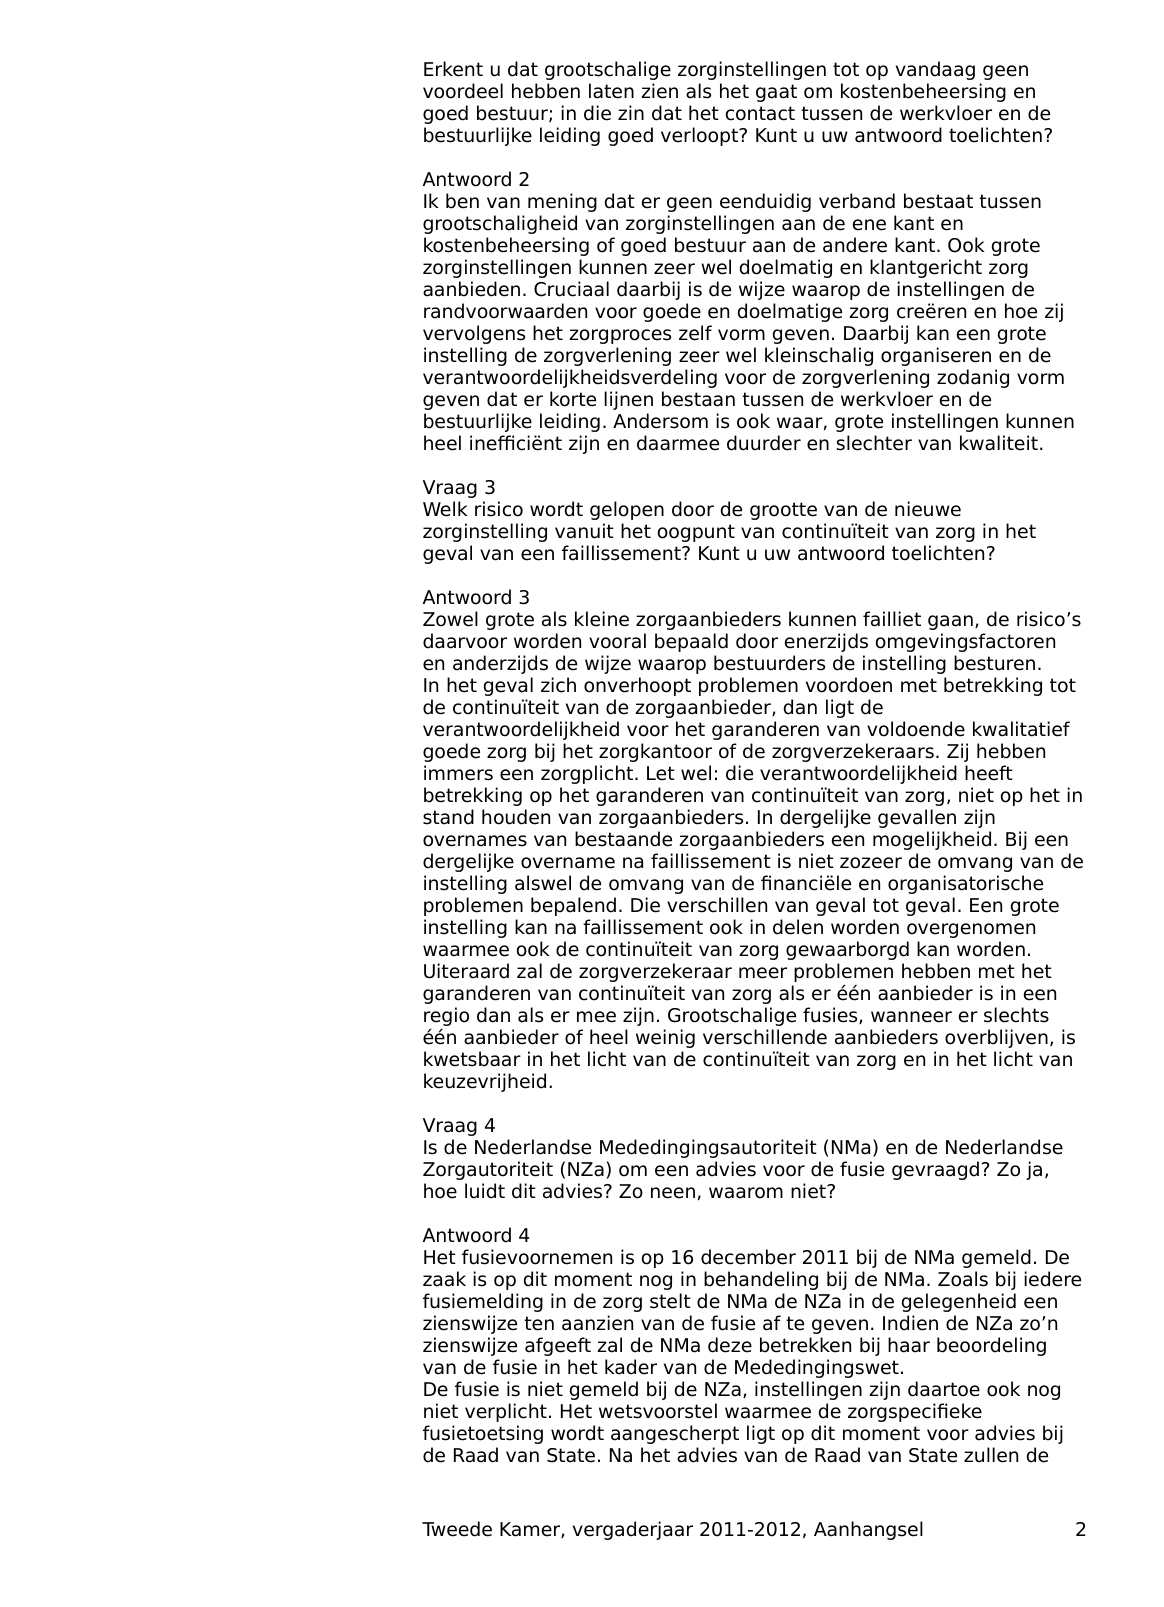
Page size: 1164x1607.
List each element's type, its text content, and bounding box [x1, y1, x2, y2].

text Antwoord 3 [422, 587, 1087, 609]
text Antwoord 4 [422, 1225, 1087, 1247]
text Zowel grote als kleine zorgaanbieders kunnen failliet gaan, de risico’s daarvoor worden vooral bepaald door enerzijds omgevingsfactoren en anderzijds de wijze waarop bestuurders de instelling besturen. [422, 609, 1087, 675]
text Het fusievoornemen is op 16 december 2011 bij de NMa gemeld. De zaak is op dit moment nog in behandeling bij de NMa. Zoals bij iedere fusiemelding in de zorg stelt de NMa de NZa in de gelegenheid een zienswijze ten aanzien van de fusie af te geven. Indien de NZa zo’n zienswijze afgeeft zal de NMa deze betrekken bij haar beoordeling van de fusie in het kader van de Mededingingswet. [422, 1247, 1087, 1379]
text Antwoord 2 [422, 169, 1087, 191]
text Erkent u dat grootschalige zorginstellingen tot op vandaag geen voordeel hebben laten zien als het gaat om kostenbeheersing en goed bestuur; in die zin dat het contact tussen de werkvloer en de bestuurlijke leiding goed verloopt? Kunt u uw antwoord toelichten? [422, 59, 1087, 147]
text Vraag 4 [422, 1115, 1087, 1137]
text Uiteraard zal de zorgverzekeraar meer problemen hebben met het garanderen van continuïteit van zorg als er één aanbieder is in een regio dan als er mee zijn. Grootschalige fusies, wanneer er slechts één aanbieder of heel weinig verschillende aanbieders overblijven, is kwetsbaar in het licht van de continuïteit van zorg en in het licht van keuzevrijheid. [422, 961, 1087, 1093]
text Welk risico wordt gelopen door de grootte van de nieuwe zorginstelling vanuit het oogpunt van continuïteit van zorg in het geval van een faillissement? Kunt u uw antwoord toelichten? [422, 499, 1087, 565]
text De fusie is niet gemeld bij de NZa, instellingen zijn daartoe ook nog niet verplicht. Het wetsvoorstel waarmee de zorgspecifieke fusietoetsing wordt aangescherpt ligt op dit moment voor advies bij de Raad van State. Na het advies van de Raad van State zullen de [422, 1379, 1087, 1467]
text Is de Nederlandse Mededingingsautoriteit (NMa) en de Nederlandse Zorgautoriteit (NZa) om een advies voor de fusie gevraagd? Zo ja, hoe luidt dit advies? Zo neen, waarom niet? [422, 1137, 1087, 1203]
text Ik ben van mening dat er geen eenduidig verband bestaat tussen grootschaligheid van zorginstellingen aan de ene kant en kostenbeheersing of goed bestuur aan de andere kant. Ook grote zorginstellingen kunnen zeer wel doelmatig en klantgericht zorg aanbieden. Cruciaal daarbij is de wijze waarop de instellingen de randvoorwaarden voor goede en doelmatige zorg creëren en hoe zij vervolgens het zorgproces zelf vorm geven. Daarbij kan een grote instelling de zorgverlening zeer wel kleinschalig organiseren en de verantwoordelijkheidsverdeling voor de zorgverlening zodanig vorm geven dat er korte lijnen bestaan tussen de werkvloer en de bestuurlijke leiding. Andersom is ook waar, grote instellingen kunnen heel inefficiënt zijn en daarmee duurder en slechter van kwaliteit. [422, 191, 1087, 455]
text In het geval zich onverhoopt problemen voordoen met betrekking tot de continuïteit van de zorgaanbieder, dan ligt de verantwoordelijkheid voor het garanderen van voldoende kwalitatief goede zorg bij het zorgkantoor of de zorgverzekeraars. Zij hebben immers een zorgplicht. Let wel: die verantwoordelijkheid heeft betrekking op het garanderen van continuïteit van zorg, niet op het in stand houden van zorgaanbieders. In dergelijke gevallen zijn overnames van bestaande zorgaanbieders een mogelijkheid. Bij een dergelijke overname na faillissement is niet zozeer de omvang van de instelling alswel de omvang van de financiële en organisatorische problemen bepalend. Die verschillen van geval tot geval. Een grote instelling kan na faillissement ook in delen worden overgenomen waarmee ook de continuïteit van zorg gewaarborgd kan worden. [422, 675, 1087, 961]
text Vraag 3 [422, 477, 1087, 499]
